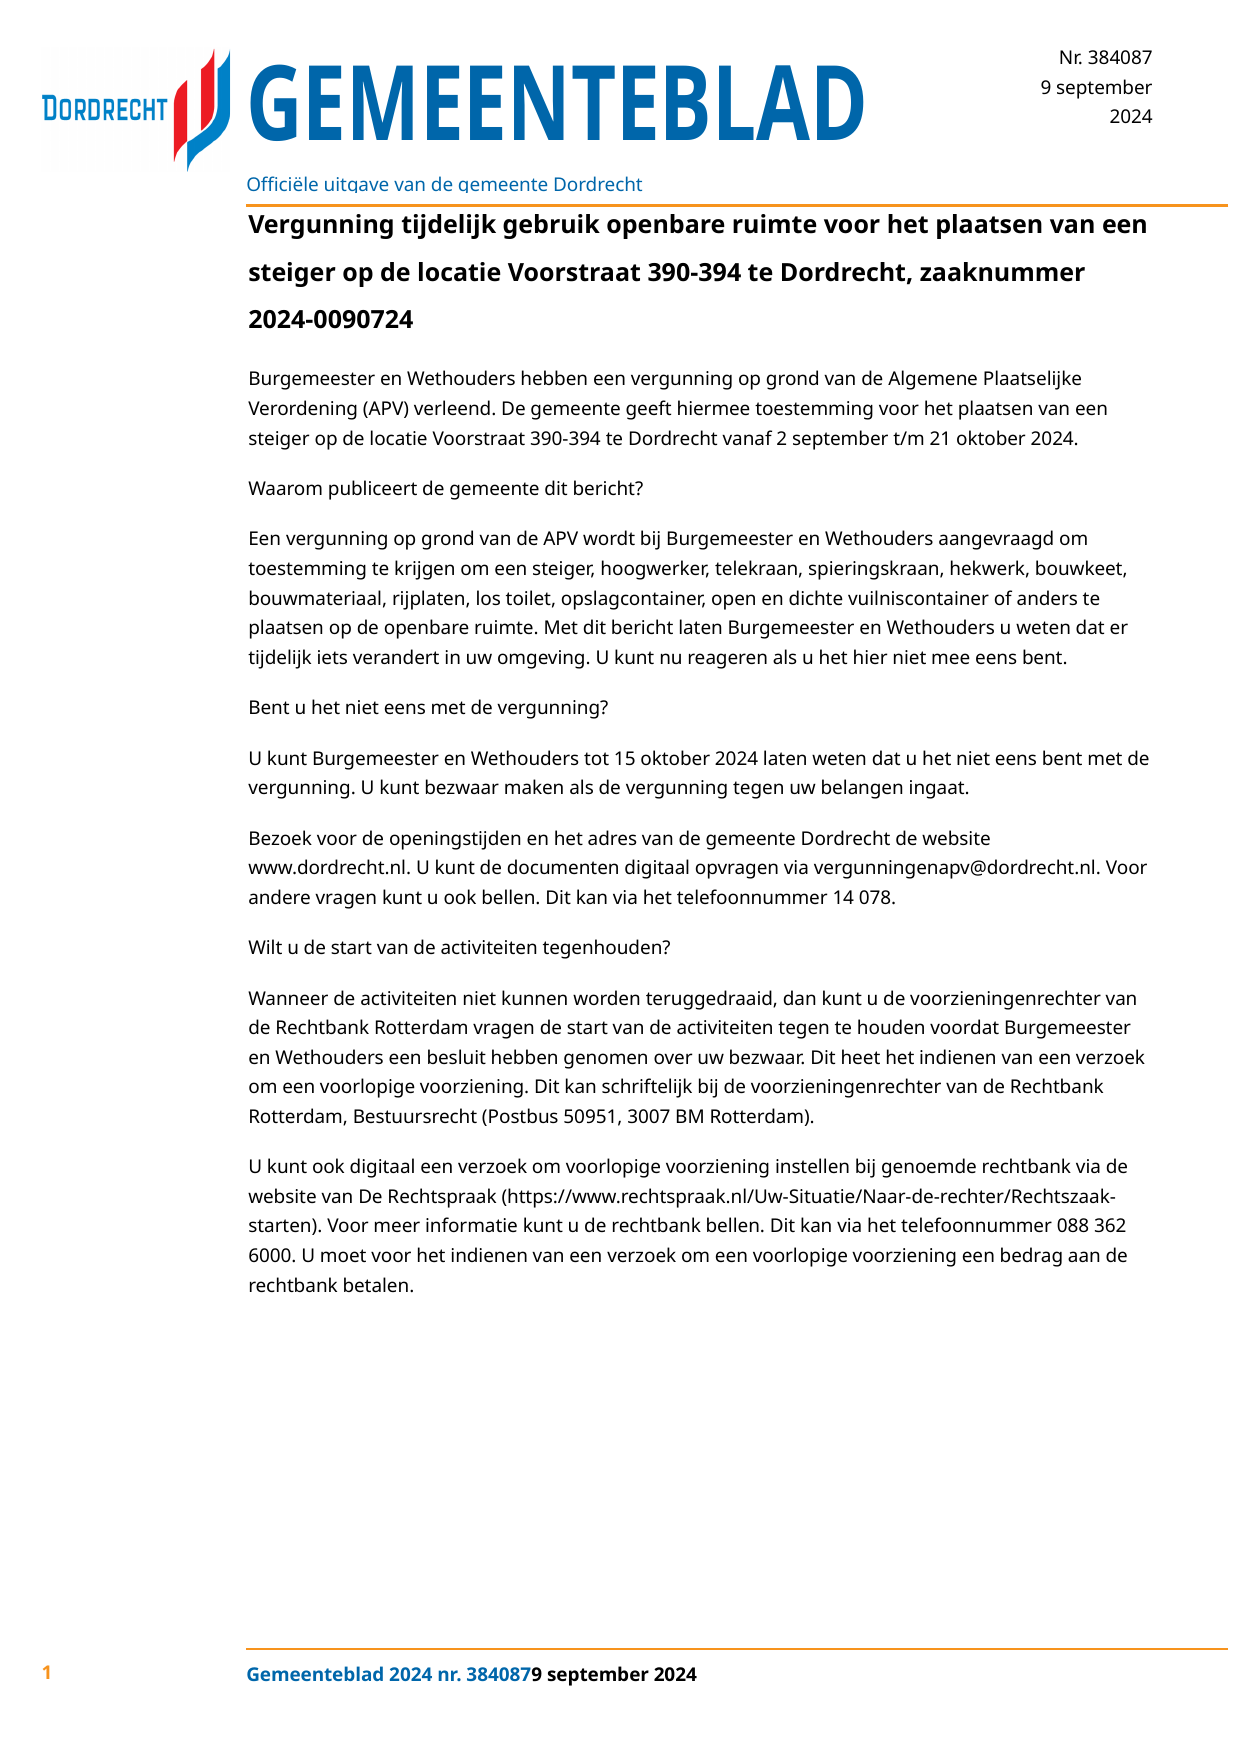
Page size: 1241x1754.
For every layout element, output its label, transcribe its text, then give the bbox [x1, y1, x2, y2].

text U kunt Burgemeester en Wethouders tot 15 oktober 2024 laten weten dat u het niet eens bent met de vergunning. U kunt bezwaar maken als de vergunning tegen uw belangen ingaat. [248, 745, 1152, 800]
text Wilt u de start van de activiteiten tegenhouden? [248, 934, 1152, 960]
text Wanneer de activiteiten niet kunnen worden teruggedraaid, dan kunt u de voorzieningenrechter van de Rechtbank Rotterdam vragen de start van de activiteiten tegen te houden voordat Burgemeester en Wethouders een besluit hebben genomen over uw bezwaar. Dit heet het indienen van een verzoek om een voorlopige voorziening. Dit kan schriftelijk bij de voorzieningenrechter van de Rechtbank Rotterdam, Bestuursrecht (Postbus 50951, 3007 BM Rotterdam). [248, 985, 1152, 1129]
text Waarom publiceert de gemeente dit bericht? [248, 475, 1152, 501]
text Vergunning tijdelijk gebruik openbare ruimte voor het plaatsen van een steiger op de locatie Voorstraat 390-394 te Dordrecht, zaaknummer 2024-0090724 [248, 207, 1152, 336]
text Bezoek voor de openingstijden en het adres van de gemeente Dordrecht de website www.dordrecht.nl. U kunt de documenten digitaal opvragen via vergunningenapv@dordrecht.nl. Voor andere vragen kunt u ook bellen. Dit kan via het telefoonnummer 14 078. [248, 825, 1152, 909]
text U kunt ook digitaal een verzoek om voorlopige voorziening instellen bij genoemde rechtbank via de website van De Rechtspraak (https://www.rechtspraak.nl/Uw-Situatie/Naar-de-rechter/Rechtszaak-starten). Voor meer informatie kunt u de rechtbank bellen. Dit kan via het telefoonnummer 088 362 6000. U moet voor het indienen van een verzoek om een voorlopige voorziening een bedrag aan de rechtbank betalen. [248, 1153, 1152, 1297]
text Bent u het niet eens met de vergunning? [248, 694, 1152, 720]
text Burgemeester en Wethouders hebben een vergunning op grond van de Algemene Plaatselijke Verordening (APV) verleend. De gemeente geeft hiermee toestemming voor het plaatsen van een steiger op de locatie Voorstraat 390-394 te Dordrecht vanaf 2 september t/m 21 oktober 2024. [248, 366, 1152, 450]
text Een vergunning op grond van de APV wordt bij Burgemeester en Wethouders aangevraagd om toestemming te krijgen om een steiger, hoogwerker, telekraan, spieringskraan, hekwerk, bouwkeet, bouwmateriaal, rijplaten, los toilet, opslagcontainer, open en dichte vuilniscontainer of anders te plaatsen op de openbare ruimte. Met dit bericht laten Burgemeester en Wethouders u weten dat er tijdelijk iets verandert in uw omgeving. U kunt nu reageren als u het hier niet mee eens bent. [248, 526, 1152, 669]
picture [41, 47, 231, 172]
